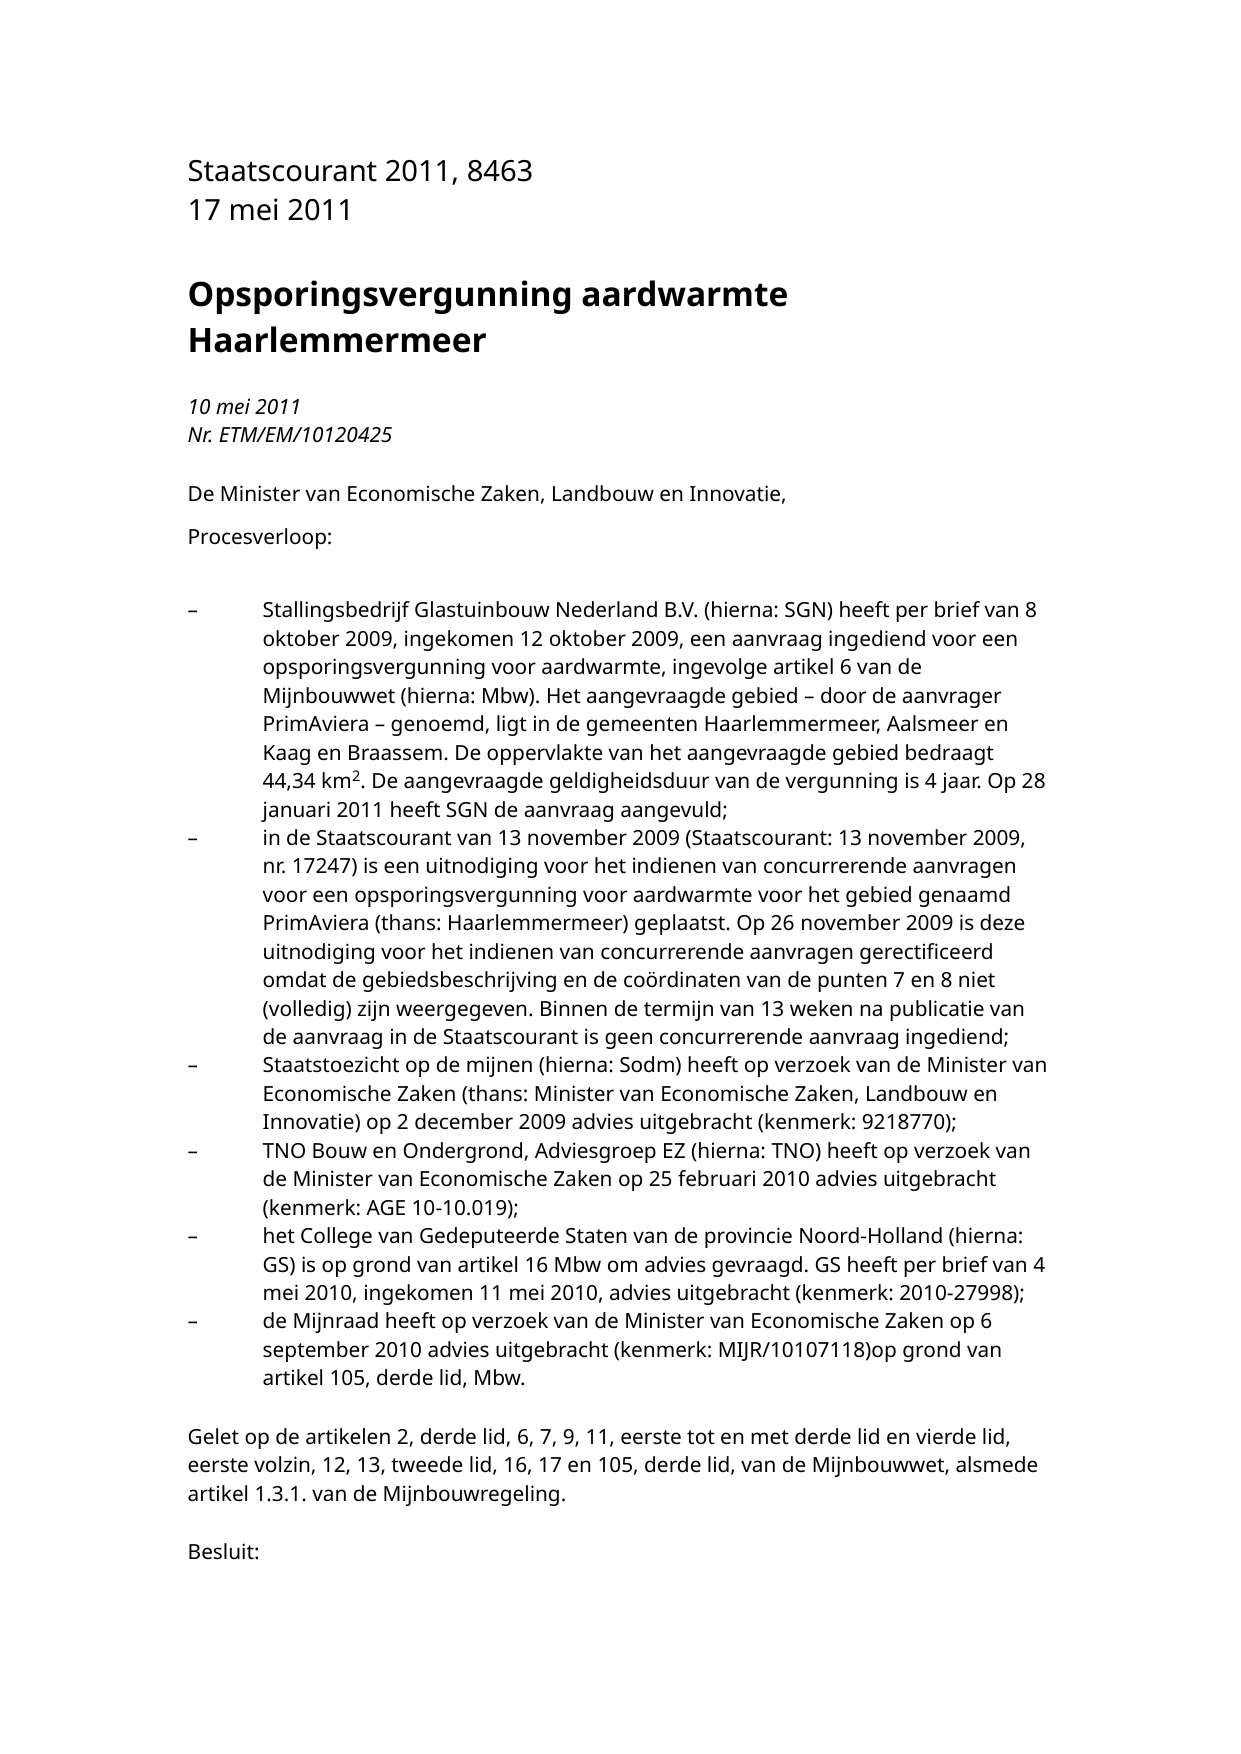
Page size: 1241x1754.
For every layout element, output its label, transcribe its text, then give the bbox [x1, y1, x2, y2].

text Nr. ETM/EM/10120425 [187, 420, 1053, 449]
list Staatstoezicht op de mijnen (hierna: Sodm) heeft op verzoek van de Minister van Economische Zaken (thans: Minister van Economische Zaken, Landbouw en Innovatie) op 2 december 2009 advies uitgebracht (kenmerk: 9218770); [187, 1051, 1053, 1136]
list Stallingsbedrijf Glastuinbouw Nederland B.V. (hierna: SGN) heeft per brief van 8 oktober 2009, ingekomen 12 oktober 2009, een aanvraag ingediend voor een opsporingsvergunning voor aardwarmte, ingevolge artikel 6 van de Mijnbouwwet (hierna: Mbw). Het aangevraagde gebied – door de aanvrager PrimAviera – genoemd, ligt in de gemeenten Haarlemmermeer, Aalsmeer en Kaag en Braassem. De oppervlakte van het aangevraagde gebied bedraagt 44,34 km2. De aangevraagde geldigheidsduur van de vergunning is 4 jaar. Op 28 januari 2011 heeft SGN de aanvraag aangevuld; [187, 596, 1053, 823]
text Gelet op de artikelen 2, derde lid, 6, 7, 9, 11, eerste tot en met derde lid en vierde lid, eerste volzin, 12, 13, tweede lid, 16, 17 en 105, derde lid, van de Mijnbouwwet, alsmede artikel 1.3.1. van de Mijnbouwregeling. [187, 1422, 1053, 1507]
text Staatscourant 2011, 8463 [187, 150, 1053, 190]
text De Minister van Economische Zaken, Landbouw en Innovatie, [187, 479, 1053, 507]
text Besluit: [187, 1537, 1053, 1566]
text 10 mei 2011 [187, 392, 1053, 420]
list de Mijnraad heeft op verzoek van de Minister van Economische Zaken op 6 september 2010 advies uitgebracht (kenmerk: MIJR/10107118)op grond van artikel 105, derde lid, Mbw. [187, 1307, 1053, 1392]
list TNO Bouw en Ondergrond, Adviesgroep EZ (hierna: TNO) heeft op verzoek van de Minister van Economische Zaken op 25 februari 2010 advies uitgebracht (kenmerk: AGE 10-10.019); [187, 1136, 1053, 1221]
list in de Staatscourant van 13 november 2009 (Staatscourant: 13 november 2009, nr. 17247) is een uitnodiging voor het indienen van concurrerende aanvragen voor een opsporingsvergunning voor aardwarmte voor het gebied genaamd PrimAviera (thans: Haarlemmermeer) geplaatst. Op 26 november 2009 is deze uitnodiging voor het indienen van concurrerende aanvragen gerectificeerd omdat de gebiedsbeschrijving en de coördinaten van de punten 7 en 8 niet (volledig) zijn weergegeven. Binnen de termijn van 13 weken na publicatie van de aanvraag in de Staatscourant is geen concurrerende aanvraag ingediend; [187, 823, 1053, 1051]
text Procesverloop: [187, 522, 1053, 551]
text 17 mei 2011 [187, 190, 1053, 229]
list het College van Gedeputeerde Staten van de provincie Noord-Holland (hierna: GS) is op grond van artikel 16 Mbw om advies gevraagd. GS heeft per brief van 4 mei 2010, ingekomen 11 mei 2010, advies uitgebracht (kenmerk: 2010-27998); [187, 1221, 1053, 1307]
subtitle Opsporingsvergunning aardwarmte Haarlemmermeer [187, 271, 1053, 362]
